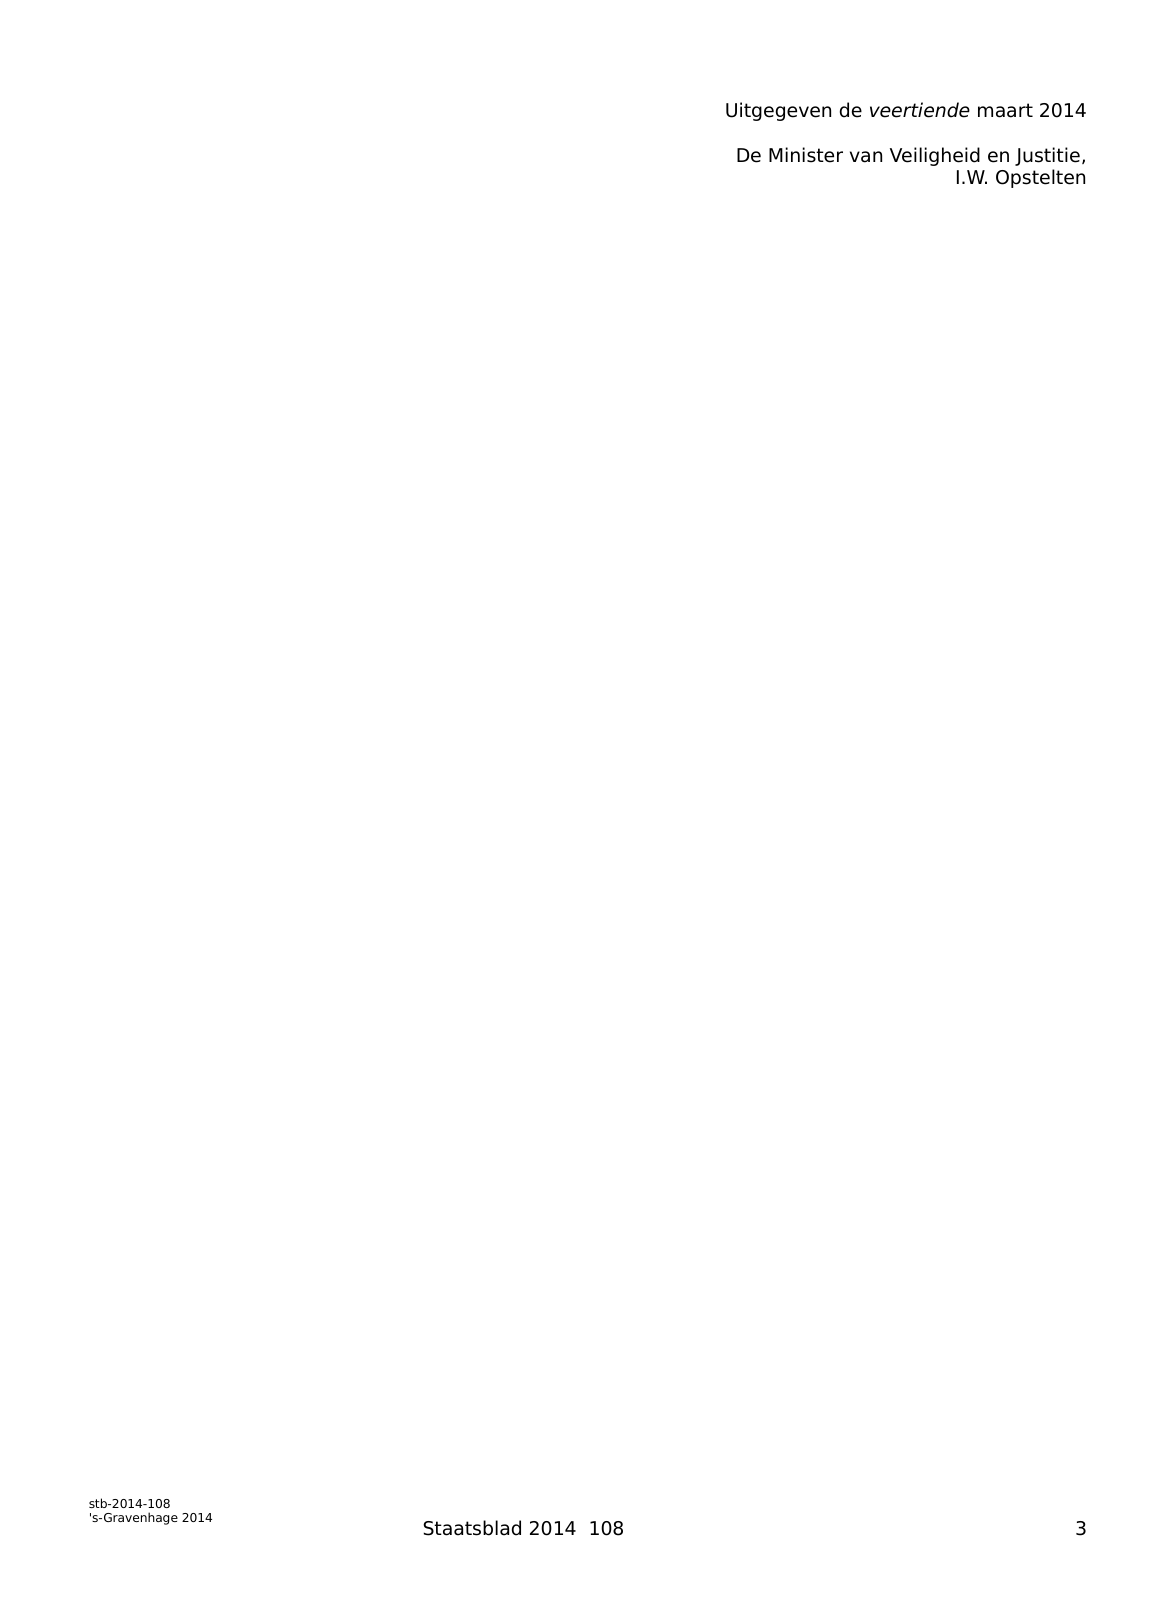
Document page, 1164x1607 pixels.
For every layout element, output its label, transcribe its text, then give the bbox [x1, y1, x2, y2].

text Uitgegeven de veertiende maart 2014 [422, 100, 1087, 122]
text 's-Gravenhage 2014 [88, 1511, 323, 1525]
text De Minister van Veiligheid en Justitie, I.W. Opstelten [422, 144, 1087, 188]
text stb-2014-108 [88, 1497, 323, 1511]
